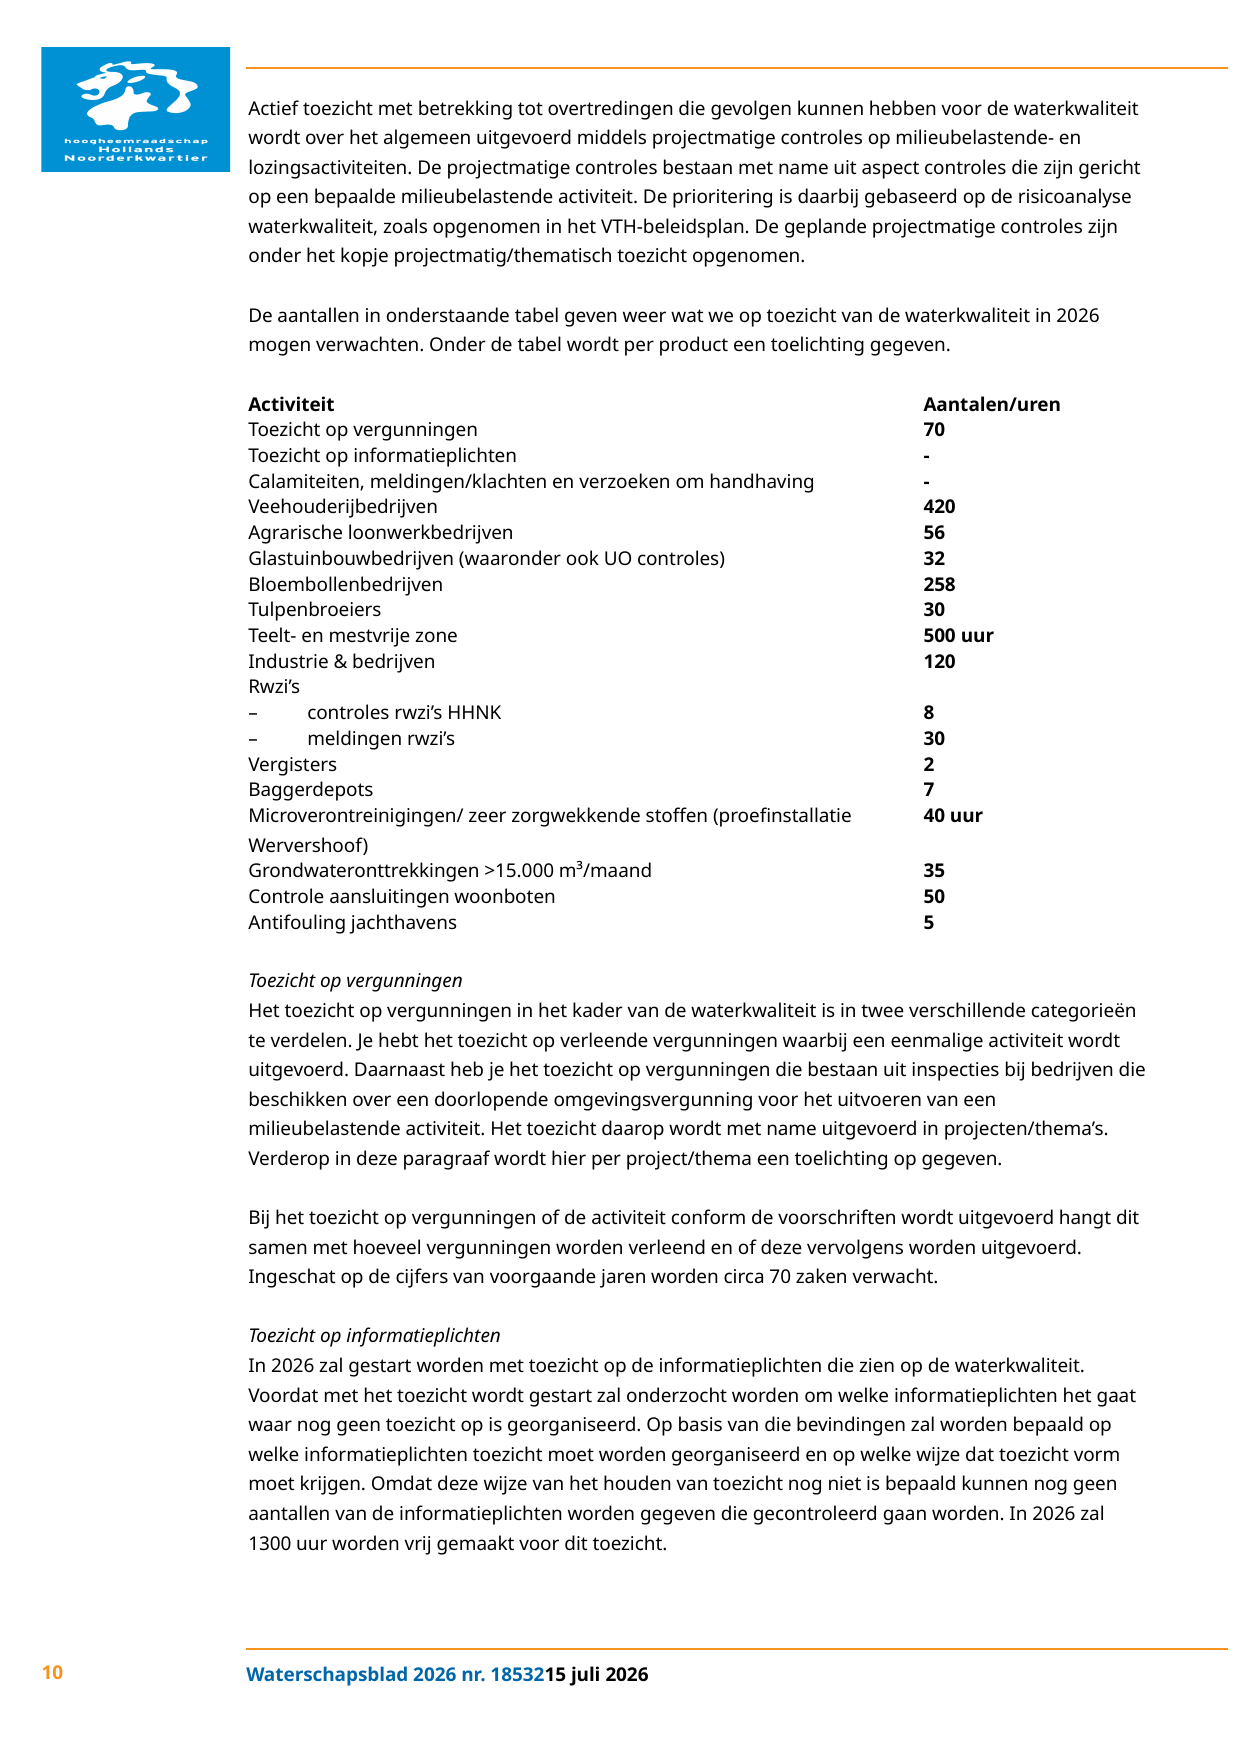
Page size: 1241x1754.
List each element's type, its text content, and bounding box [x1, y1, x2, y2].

table_cell Teelt- en mestvrije zone [248, 622, 923, 648]
table_cell 40 uur [923, 803, 1152, 858]
table_cell 420 [923, 494, 1152, 519]
table_cell Antifouling jachthavens [248, 909, 923, 935]
table_header Aantalen/uren [923, 391, 1152, 416]
table_cell 35 [923, 858, 1152, 883]
table_cell 32 [923, 545, 1152, 571]
table_cell Rwzi’s [248, 674, 923, 699]
table_cell Agrarische loonwerkbedrijven [248, 519, 923, 545]
table_cell 56 [923, 519, 1152, 545]
table_cell Controle aansluitingen woonboten [248, 884, 923, 909]
table_cell Toezicht op vergunningen [248, 416, 923, 442]
table_cell 500 uur [923, 622, 1152, 648]
table_cell Glastuinbouwbedrijven (waaronder ook UO controles) [248, 545, 923, 571]
table_cell meldingen rwzi’s [248, 725, 923, 751]
text In 2026 zal gestart worden met toezicht op de informatieplichten die zien op de waterkwaliteit. Voordat met het toezicht wordt gestart zal onderzocht worden om welke informatieplichten het gaat waar nog geen toezicht op is georganiseerd. Op basis van die bevindingen zal worden bepaald op welke informatieplichten toezicht moet worden georganiseerd en op welke wijze dat toezicht vorm moet krijgen. Omdat deze wijze van het houden van toezicht nog niet is bepaald kunnen nog geen aantallen van de informatieplichten worden gegeven die gecontroleerd gaan worden. In 2026 zal 1300 uur worden vrij gemaakt voor dit toezicht. [248, 1352, 1152, 1556]
text De aantallen in onderstaande tabel geven weer wat we op toezicht van de waterkwaliteit in 2026 mogen verwachten. Onder de tabel wordt per product een toelichting gegeven. [248, 302, 1152, 357]
table_cell Baggerdepots [248, 777, 923, 802]
table_cell - [923, 442, 1152, 468]
table_cell 70 [923, 416, 1152, 442]
table_cell Calamiteiten, meldingen/klachten en verzoeken om handhaving [248, 468, 923, 494]
table_header Activiteit [248, 391, 923, 416]
text Bij het toezicht op vergunningen of de activiteit conform de voorschriften wordt uitgevoerd hangt dit samen met hoeveel vergunningen worden verleend en of deze vervolgens worden uitgevoerd. Ingeschat op de cijfers van voorgaande jaren worden circa 70 zaken verwacht. [248, 1204, 1152, 1289]
table_cell Tulpenbroeiers [248, 597, 923, 622]
table_cell 50 [923, 884, 1152, 909]
table_cell controles rwzi’s HHNK [248, 700, 923, 725]
table_cell Bloembollenbedrijven [248, 571, 923, 597]
text Toezicht op informatieplichten [248, 1323, 1152, 1348]
table_cell Microverontreinigingen/ zeer zorgwekkende stoffen (proefinstallatie Wervershoof) [248, 803, 923, 858]
table_cell Veehouderijbedrijven [248, 494, 923, 519]
table_cell 120 [923, 648, 1152, 674]
table_cell Grondwateronttrekkingen >15.000 m³/maand [248, 858, 923, 883]
table_cell Toezicht op informatieplichten [248, 442, 923, 468]
table_cell 30 [923, 597, 1152, 622]
table_cell 5 [923, 909, 1152, 935]
table_cell - [923, 468, 1152, 494]
table_cell 258 [923, 571, 1152, 597]
table_cell 30 [923, 725, 1152, 751]
picture [78, 64, 122, 99]
table_cell 8 [923, 700, 1152, 725]
text Het toezicht op vergunningen in het kader van de waterkwaliteit is in twee verschillende categorieën te verdelen. Je hebt het toezicht op verleende vergunningen waarbij een eenmalige activiteit wordt uitgevoerd. Daarnaast heb je het toezicht op vergunningen die bestaan uit inspecties bij bedrijven die beschikken over een doorlopende omgevingsvergunning voor het uitvoeren van een milieubelastende activiteit. Het toezicht daarop wordt met name uitgevoerd in projecten/thema’s. Verderop in deze paragraaf wordt hier per project/thema een toelichting op gegeven. [248, 997, 1152, 1171]
table_cell [923, 674, 1152, 699]
text Actief toezicht met betrekking tot overtredingen die gevolgen kunnen hebben voor de waterkwaliteit wordt over het algemeen uitgevoerd middels projectmatige controles op milieubelastende- en lozingsactiviteiten. De projectmatige controles bestaan met name uit aspect controles die zijn gericht op een bepaalde milieubelastende activiteit. De prioritering is daarbij gebaseerd op de risicoanalyse waterkwaliteit, zoals opgenomen in het VTH-beleidsplan. De geplande projectmatige controles zijn onder het kopje projectmatig/thematisch toezicht opgenomen. [248, 95, 1152, 268]
table_cell 7 [923, 777, 1152, 802]
picture [118, 62, 197, 112]
picture [129, 76, 144, 82]
text Toezicht op vergunningen [248, 968, 1152, 993]
picture [88, 87, 157, 130]
table_cell 2 [923, 751, 1152, 777]
table_cell Industrie & bedrijven [248, 648, 923, 674]
table_cell Vergisters [248, 751, 923, 777]
